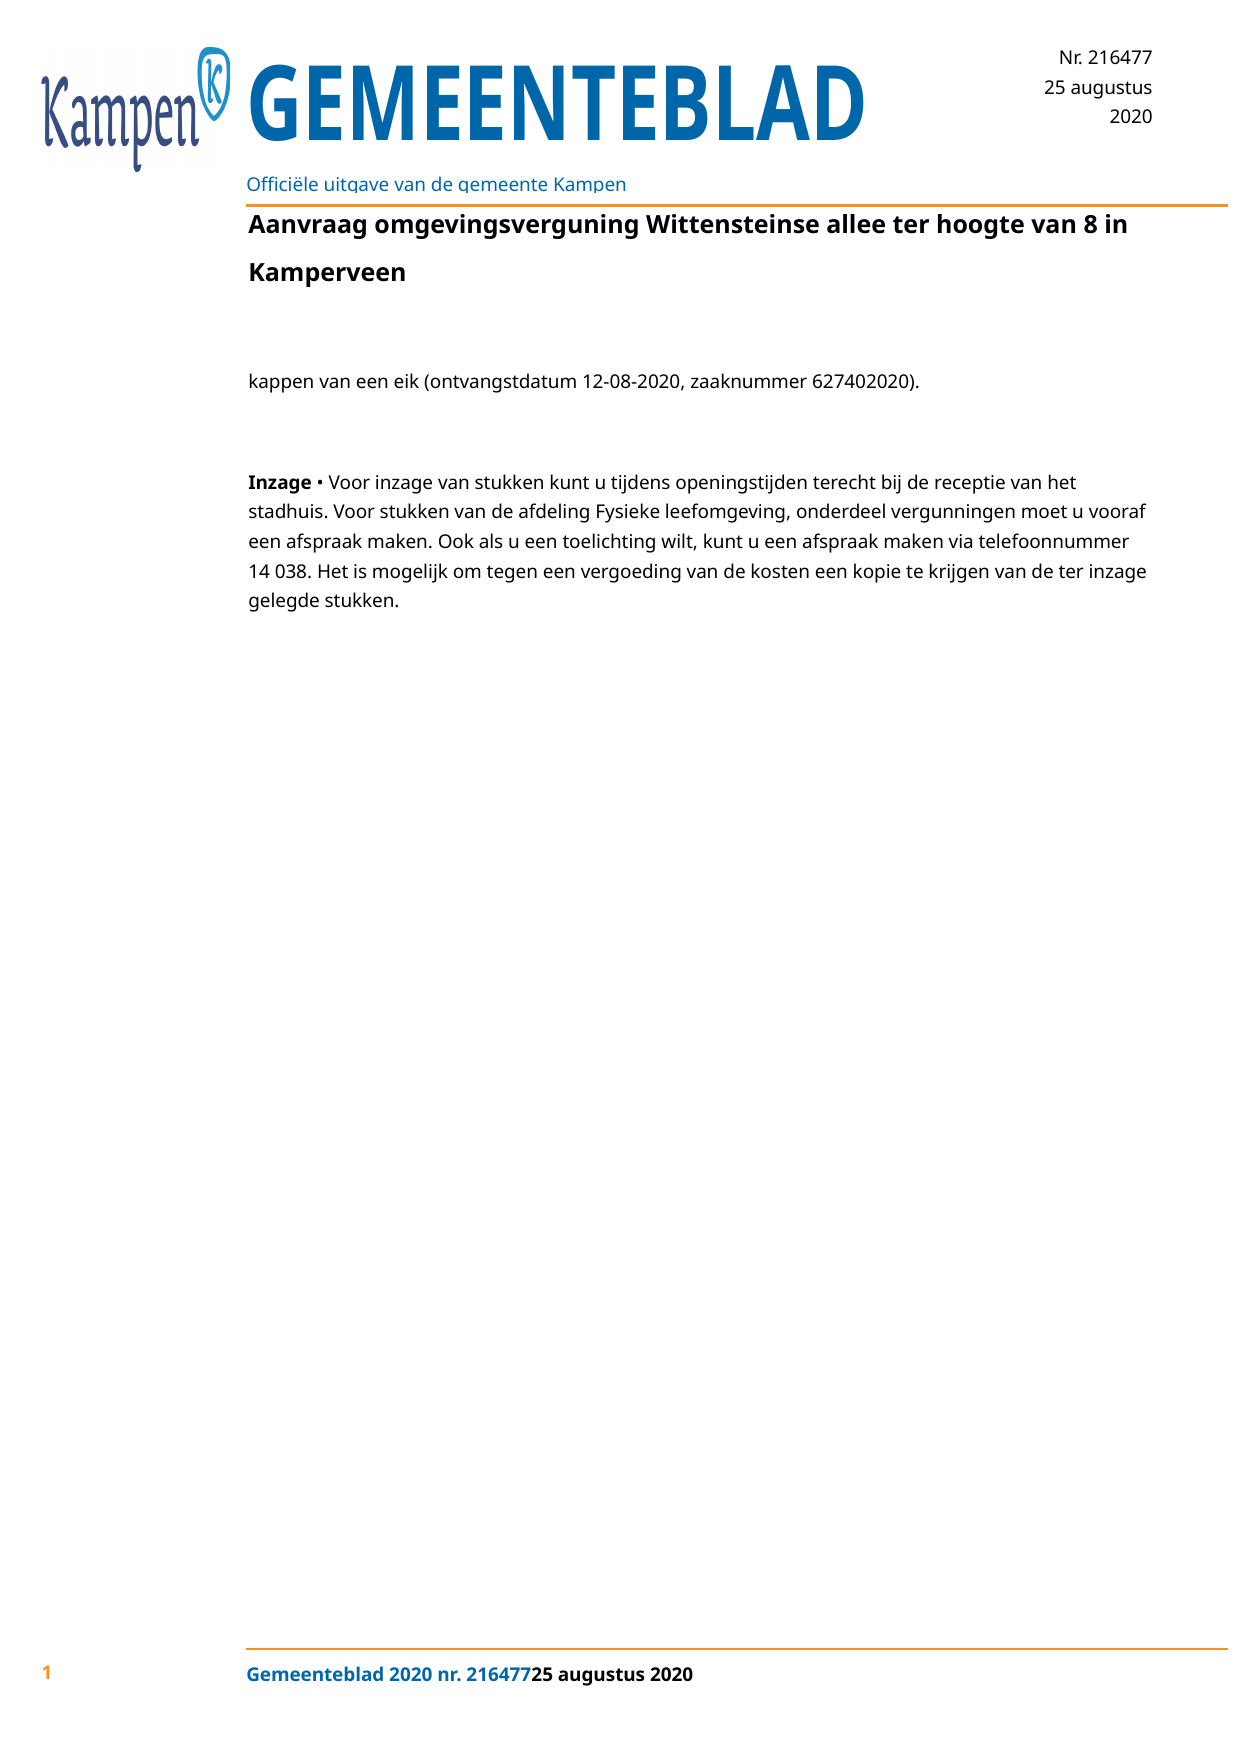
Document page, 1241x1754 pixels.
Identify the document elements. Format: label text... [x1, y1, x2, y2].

picture [41, 47, 231, 172]
text Aanvraag omgevingsverguning Wittensteinse allee ter hoogte van 8 in Kamperveen [248, 207, 1152, 288]
text kappen van een eik (ontvangstdatum 12-08-2020, zaaknummer 627402020). [248, 368, 1152, 394]
text Inzage • Voor inzage van stukken kunt u tijdens openingstijden terecht bij de receptie van het stadhuis. Voor stukken van de afdeling Fysieke leefomgeving, onderdeel vergunningen moet u vooraf een afspraak maken. Ook als u een toelichting wilt, kunt u een afspraak maken via telefoonnummer 14 038. Het is mogelijk om tegen een vergoeding van de kosten een kopie te krijgen van de ter inzage gelegde stukken. [248, 469, 1152, 613]
